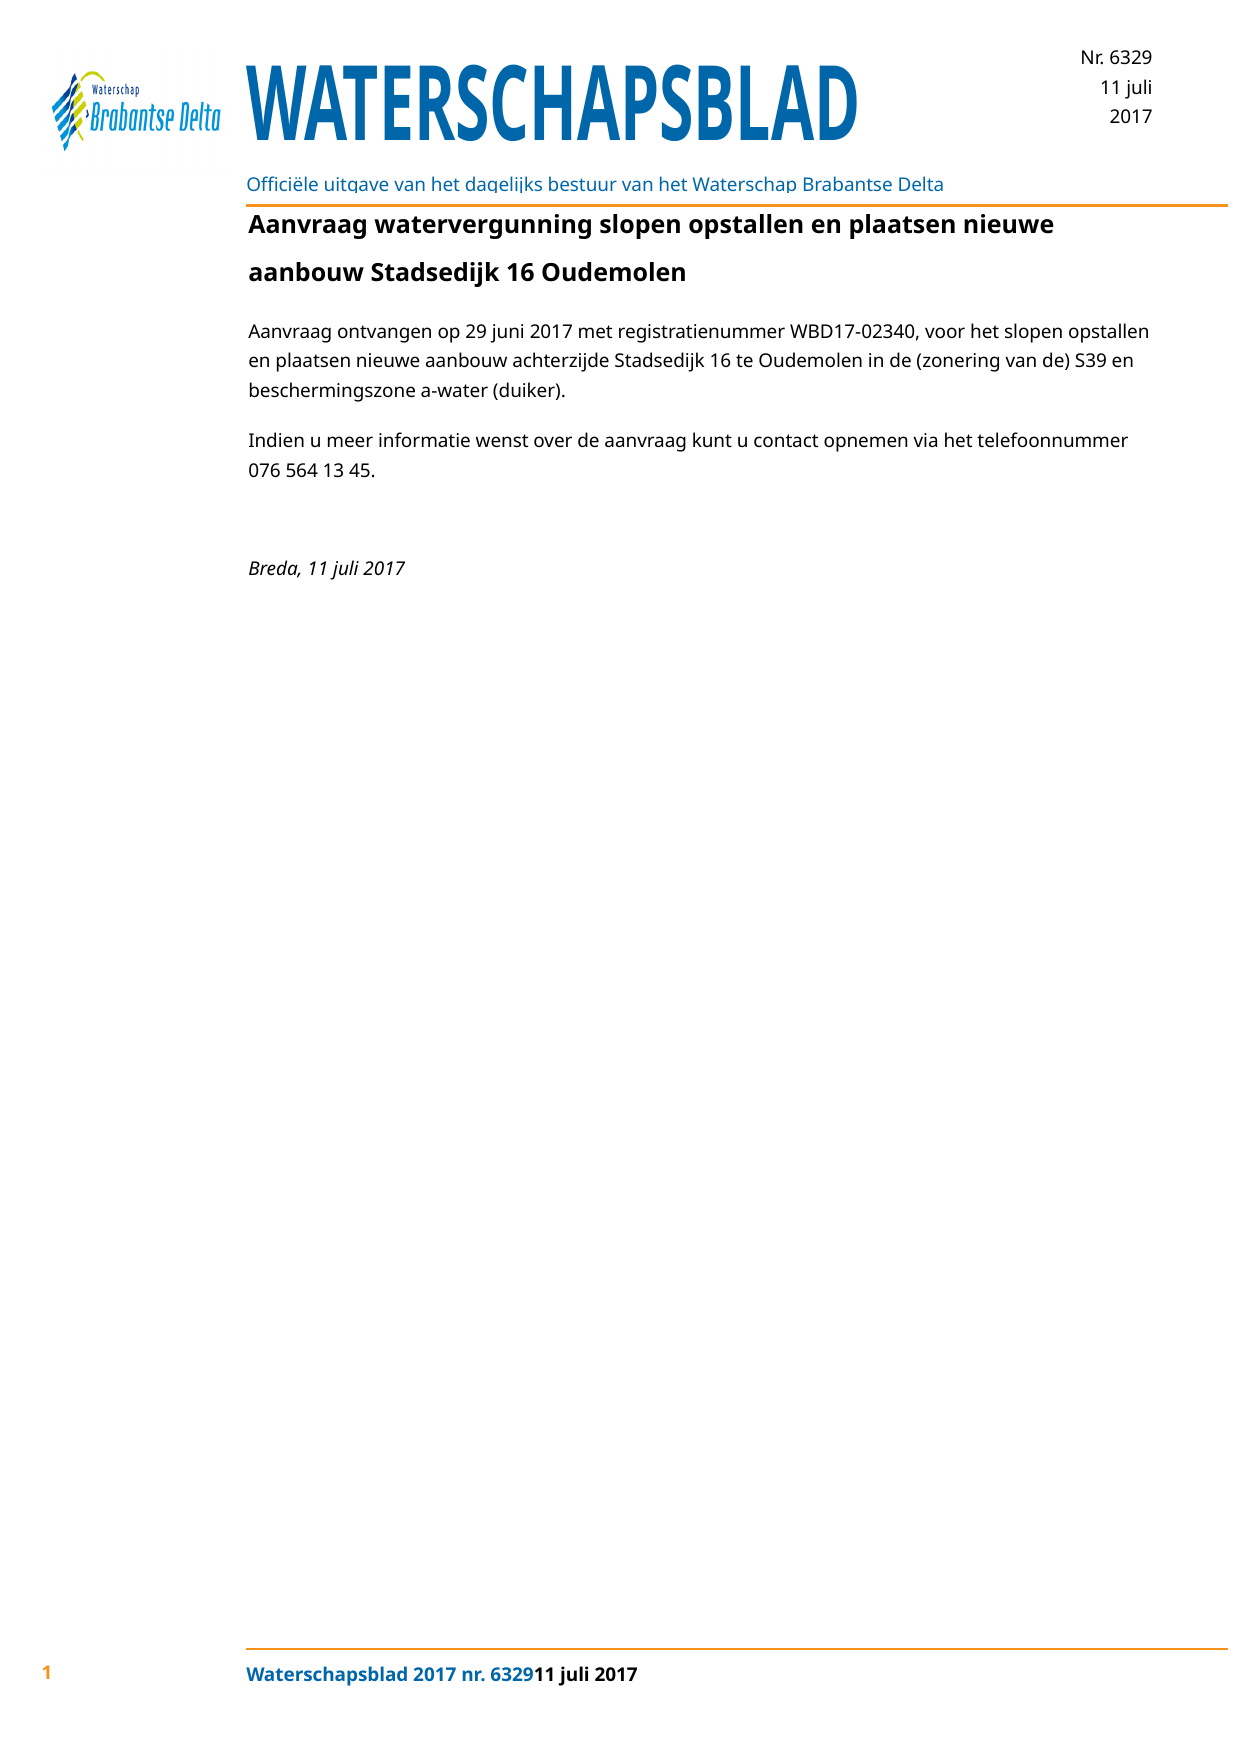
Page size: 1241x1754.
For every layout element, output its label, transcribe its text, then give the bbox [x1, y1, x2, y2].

text Indien u meer informatie wenst over de aanvraag kunt u contact opnemen via het telefoonnummer 076 564 13 45. [248, 427, 1152, 483]
text Aanvraag ontvangen op 29 juni 2017 met registratienummer WBD17-02340, voor het slopen opstallen en plaatsen nieuwe aanbouw achterzijde Stadsedijk 16 te Oudemolen in de (zonering van de) S39 en beschermingszone a-water (duiker). [248, 318, 1152, 403]
picture [41, 47, 231, 172]
text Aanvraag watervergunning slopen opstallen en plaatsen nieuwe aanbouw Stadsedijk 16 Oudemolen [248, 207, 1152, 288]
text Breda, 11 juli 2017 [248, 555, 1152, 581]
